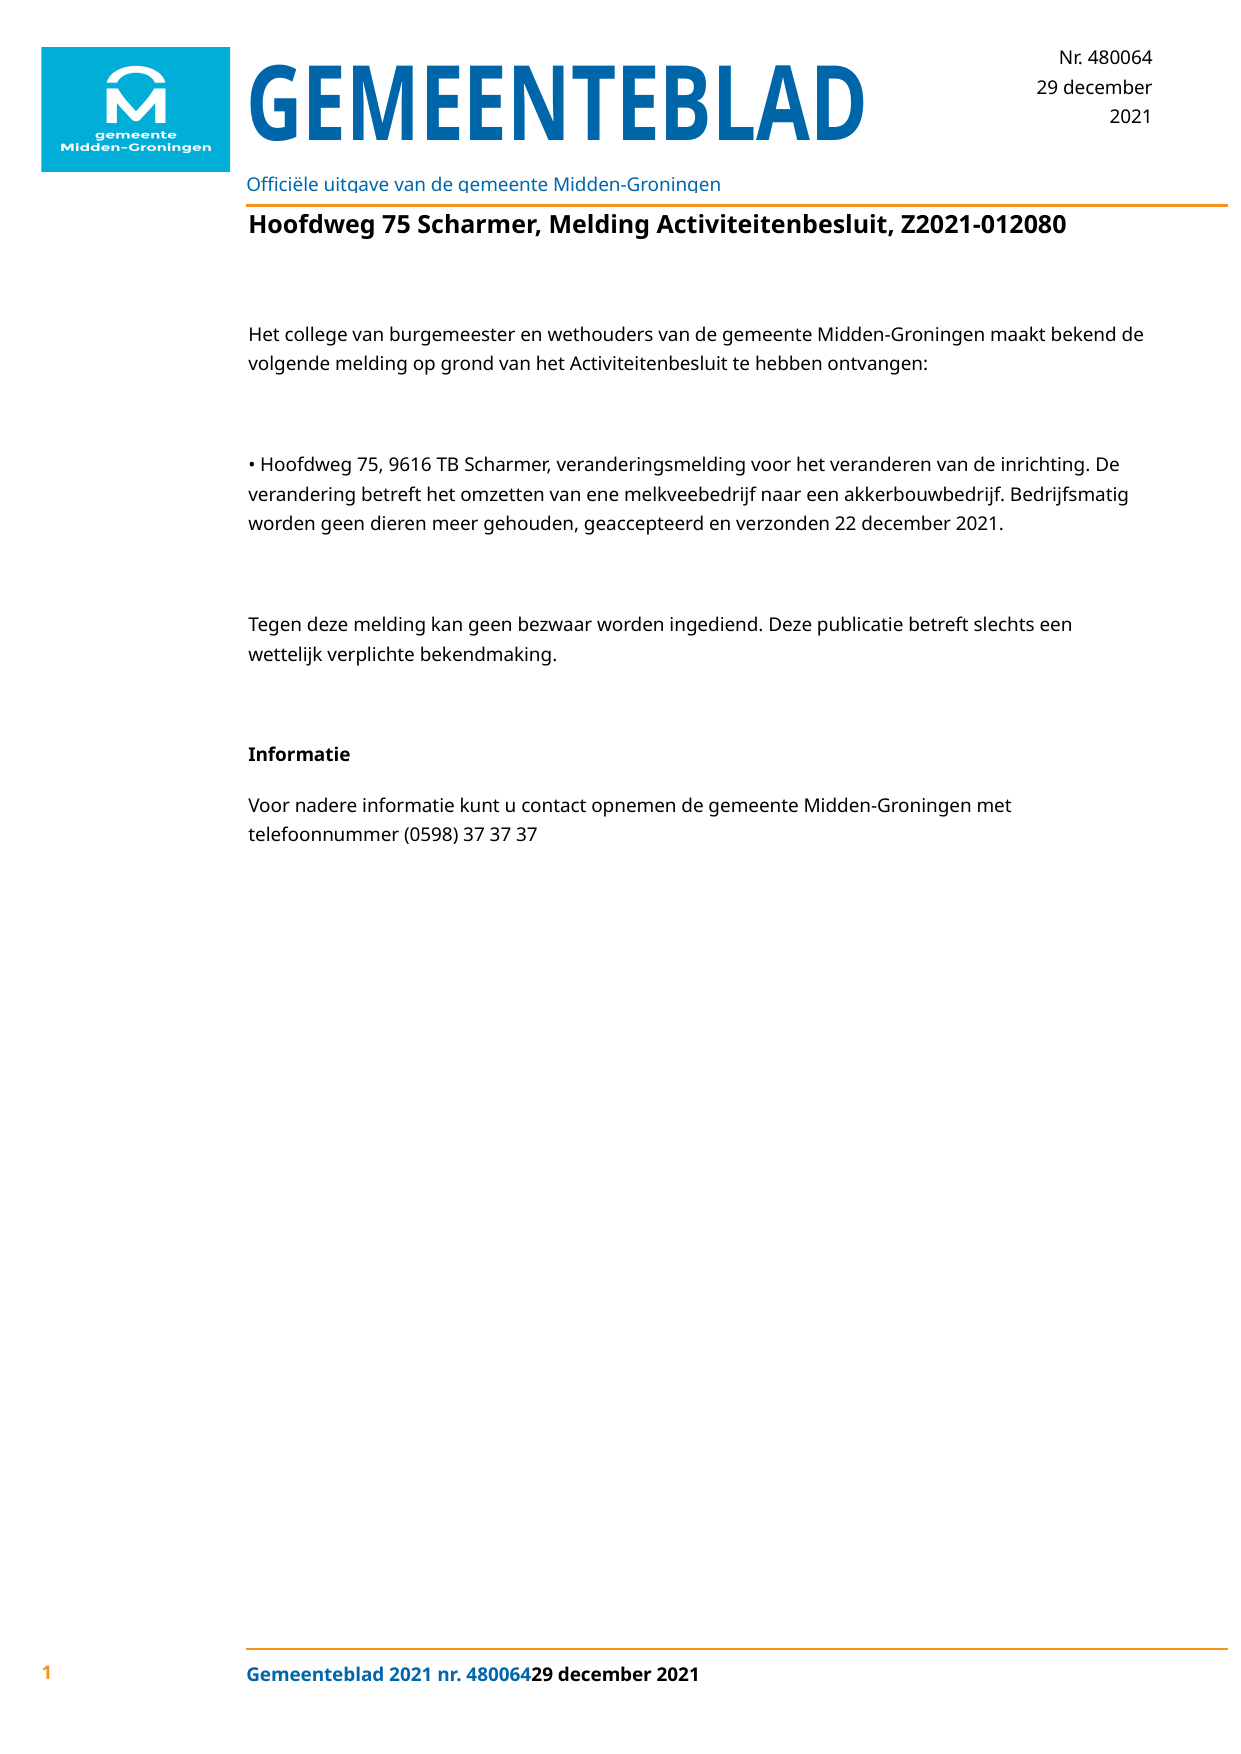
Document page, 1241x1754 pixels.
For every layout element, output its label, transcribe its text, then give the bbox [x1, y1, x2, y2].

text Hoofdweg 75 Scharmer, Melding Activiteitenbesluit, Z2021-012080 [248, 207, 1152, 241]
picture [108, 66, 164, 82]
text Voor nadere informatie kunt u contact opnemen de gemeente Midden-Groningen met telefoonnummer (0598) 37 37 37 [248, 792, 1152, 847]
text Tegen deze melding kan geen bezwaar worden ingediend. Deze publicatie betreft slechts een wettelijk verplichte bekendmaking. [248, 611, 1152, 666]
picture [107, 89, 165, 122]
text • Hoofdweg 75, 9616 TB Scharmer, veranderingsmelding voor het veranderen van de inrichting. De verandering betreft het omzetten van ene melkveebedrijf naar een akkerbouwbedrijf. Bedrijfsmatig worden geen dieren meer gehouden, geaccepteerd en verzonden 22 december 2021. [248, 451, 1152, 536]
text Het college van burgemeester en wethouders van de gemeente Midden-Groningen maakt bekend de volgende melding op grond van het Activiteitenbesluit te hebben ontvangen: [248, 321, 1152, 376]
picture [184, 146, 190, 153]
text Informatie [248, 742, 1152, 767]
